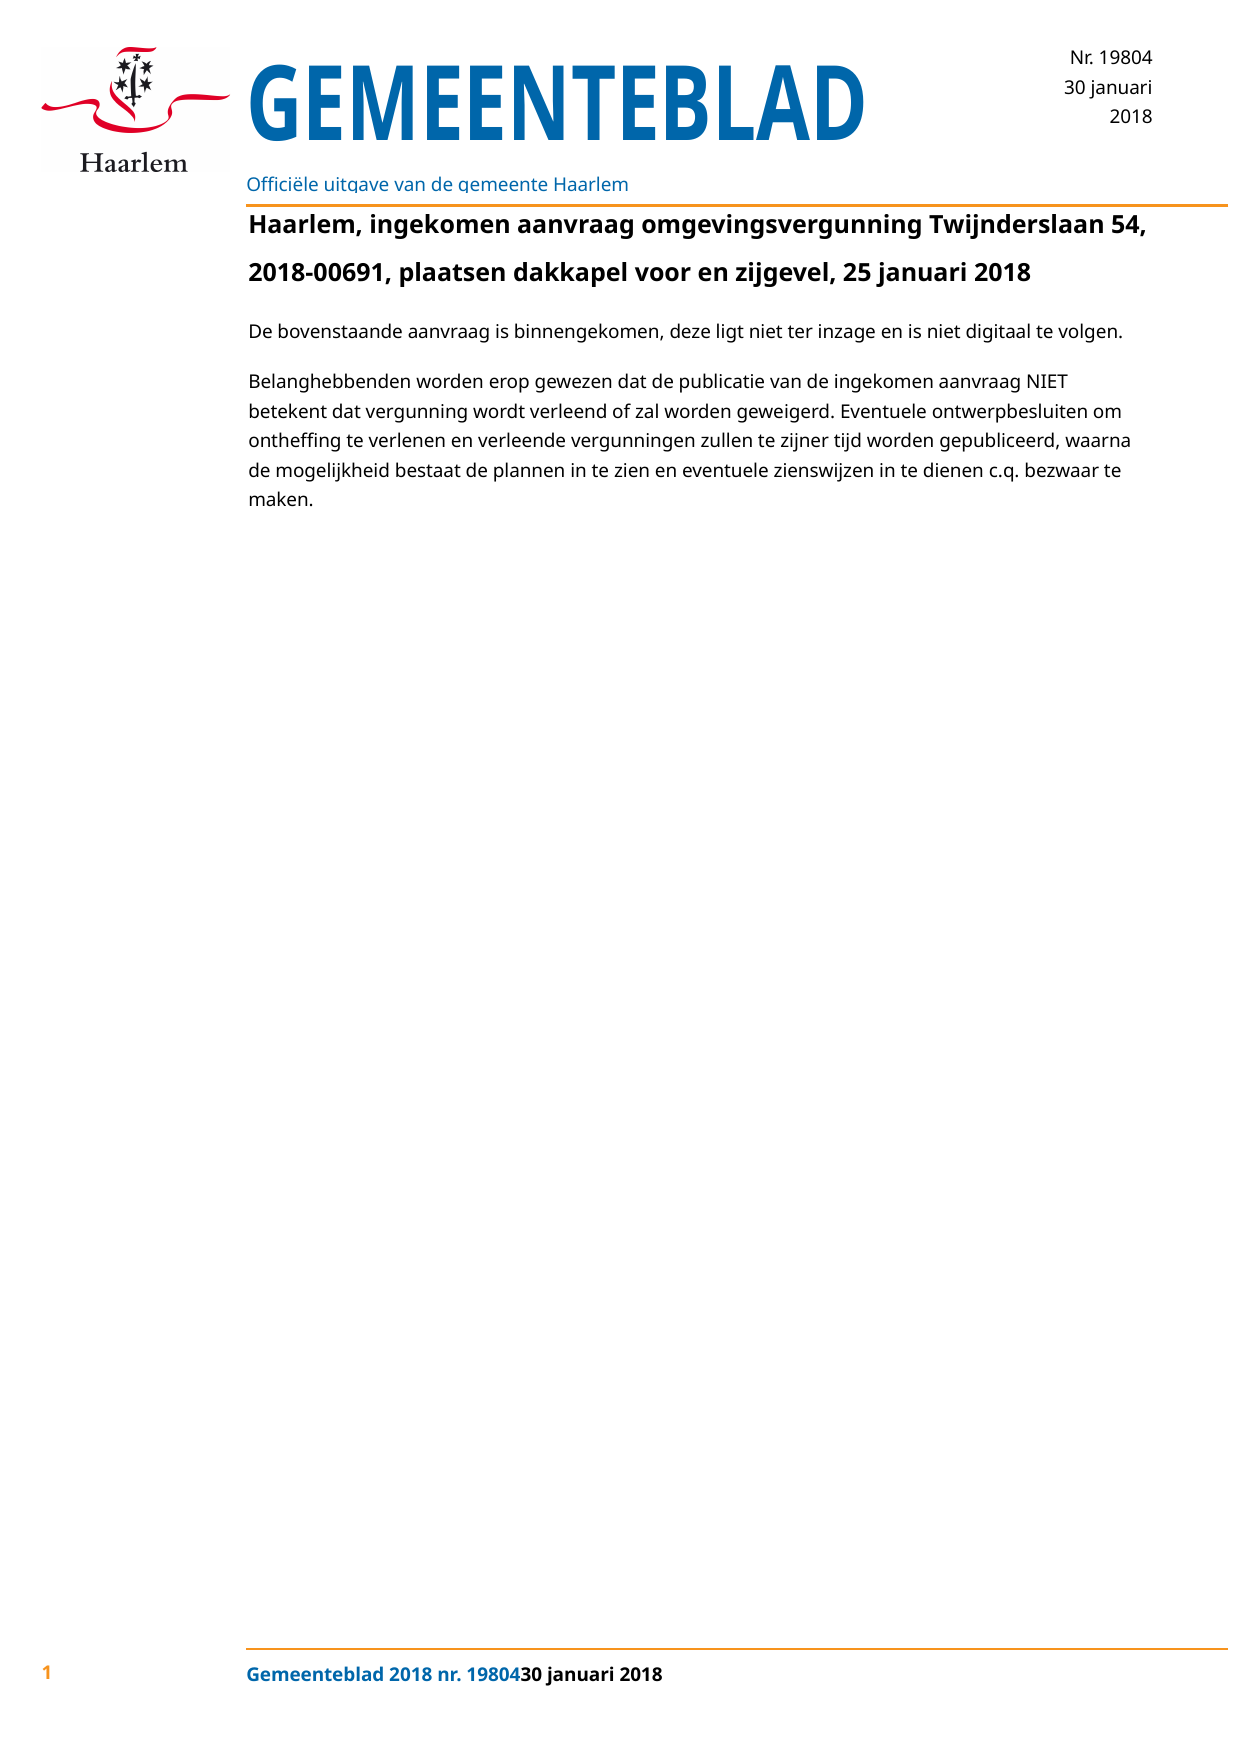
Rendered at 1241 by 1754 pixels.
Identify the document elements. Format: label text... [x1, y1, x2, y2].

picture [41, 47, 231, 172]
text Haarlem, ingekomen aanvraag omgevingsvergunning Twijnderslaan 54, 2018-00691, plaatsen dakkapel voor en zijgevel, 25 januari 2018 [248, 207, 1152, 288]
text Belanghebbenden worden erop gewezen dat de publicatie van de ingekomen aanvraag NIET betekent dat vergunning wordt verleend of zal worden geweigerd. Eventuele ontwerpbesluiten om ontheffing te verlenen en verleende vergunningen zullen te zijner tijd worden gepubliceerd, waarna de mogelijkheid bestaat de plannen in te zien en eventuele zienswijzen in te dienen c.q. bezwaar te maken. [248, 368, 1152, 512]
text De bovenstaande aanvraag is binnengekomen, deze ligt niet ter inzage en is niet digitaal te volgen. [248, 318, 1152, 344]
